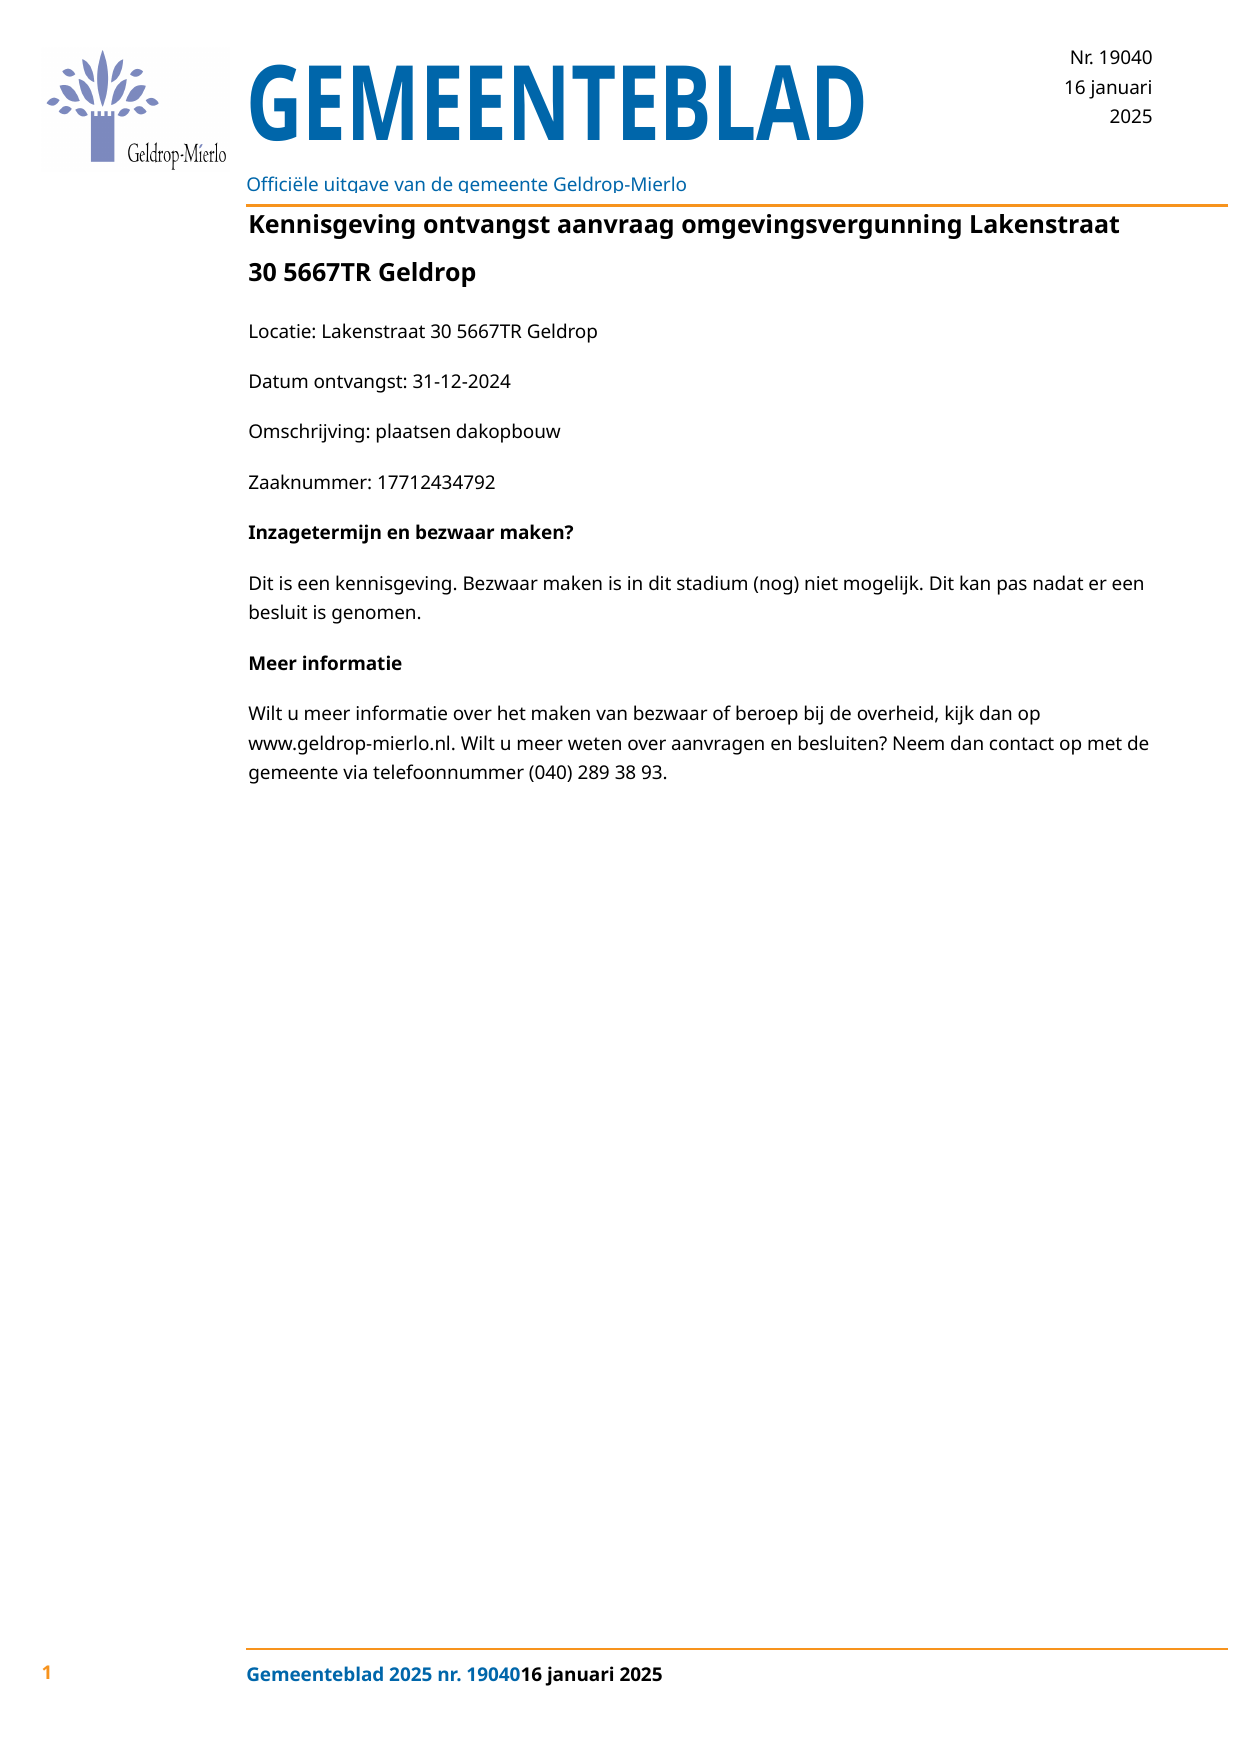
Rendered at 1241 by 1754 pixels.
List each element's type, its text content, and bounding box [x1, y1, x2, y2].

text Datum ontvangst: 31-12-2024 [248, 368, 1152, 394]
text Omschrijving: plaatsen dakopbouw [248, 419, 1152, 444]
text Wilt u meer informatie over het maken van bezwaar of beroep bij de overheid, kijk dan op www.geldrop-mierlo.nl. Wilt u meer weten over aanvragen en besluiten? Neem dan contact op met de gemeente via telefoonnummer (040) 289 38 93. [248, 700, 1152, 785]
text Kennisgeving ontvangst aanvraag omgevingsvergunning Lakenstraat 30 5667TR Geldrop [248, 207, 1152, 288]
text Zaaknummer: 17712434792 [248, 469, 1152, 495]
text Meer informatie [248, 650, 1152, 676]
picture [41, 47, 231, 172]
text Locatie: Lakenstraat 30 5667TR Geldrop [248, 318, 1152, 344]
text Inzagetermijn en bezwaar maken? [248, 519, 1152, 545]
text Dit is een kennisgeving. Bezwaar maken is in dit stadium (nog) niet mogelijk. Dit kan pas nadat er een besluit is genomen. [248, 570, 1152, 625]
